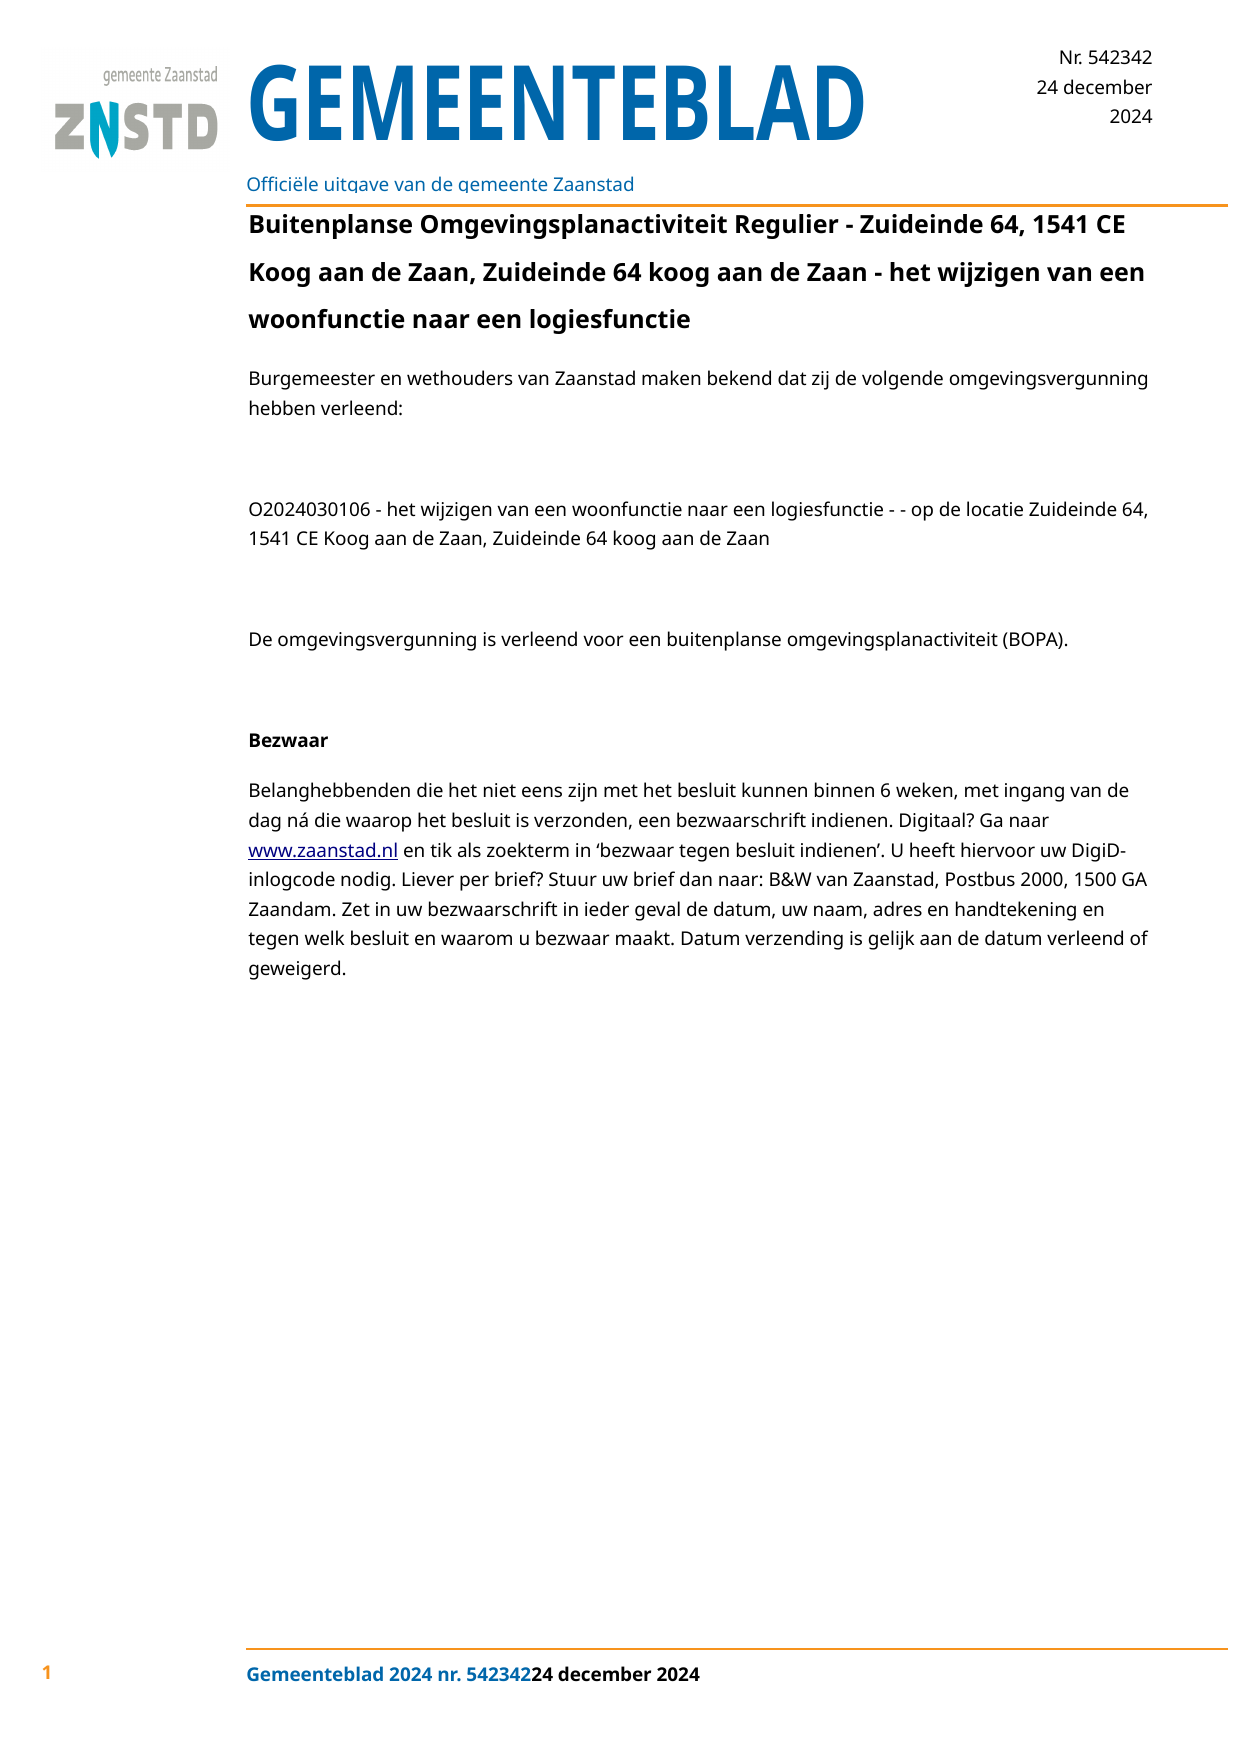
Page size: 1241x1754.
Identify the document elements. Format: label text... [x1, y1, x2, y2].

text Bezwaar [248, 727, 1152, 753]
text Burgemeester en wethouders van Zaanstad maken bekend dat zij de volgende omgevingsvergunning hebben verleend: [248, 366, 1152, 421]
text O2024030106 - het wijzigen van een woonfunctie naar een logiesfunctie - - op de locatie Zuideinde 64, 1541 CE Koog aan de Zaan, Zuideinde 64 koog aan de Zaan [248, 496, 1152, 551]
text Buitenplanse Omgevingsplanactiviteit Regulier - Zuideinde 64, 1541 CE Koog aan de Zaan, Zuideinde 64 koog aan de Zaan - het wijzigen van een woonfunctie naar een logiesfunctie [248, 207, 1152, 336]
picture [41, 47, 231, 172]
text De omgevingsvergunning is verleend voor een buitenplanse omgevingsplanactiviteit (BOPA). [248, 626, 1152, 652]
text Belanghebbenden die het niet eens zijn met het besluit kunnen binnen 6 weken, met ingang van de dag ná die waarop het besluit is verzonden, een bezwaarschrift indienen. Digitaal? Ga naar www.zaanstad.nl en tik als zoekterm in ‘bezwaar tegen besluit indienen’. U heeft hiervoor uw DigiD-inlogcode nodig. Liever per brief? Stuur uw brief dan naar: B&W van Zaanstad, Postbus 2000, 1500 GA Zaandam. Zet in uw bezwaarschrift in ieder geval de datum, uw naam, adres en handtekening en tegen welk besluit en waarom u bezwaar maakt. Datum verzending is gelijk aan de datum verleend of geweigerd. [248, 778, 1152, 981]
